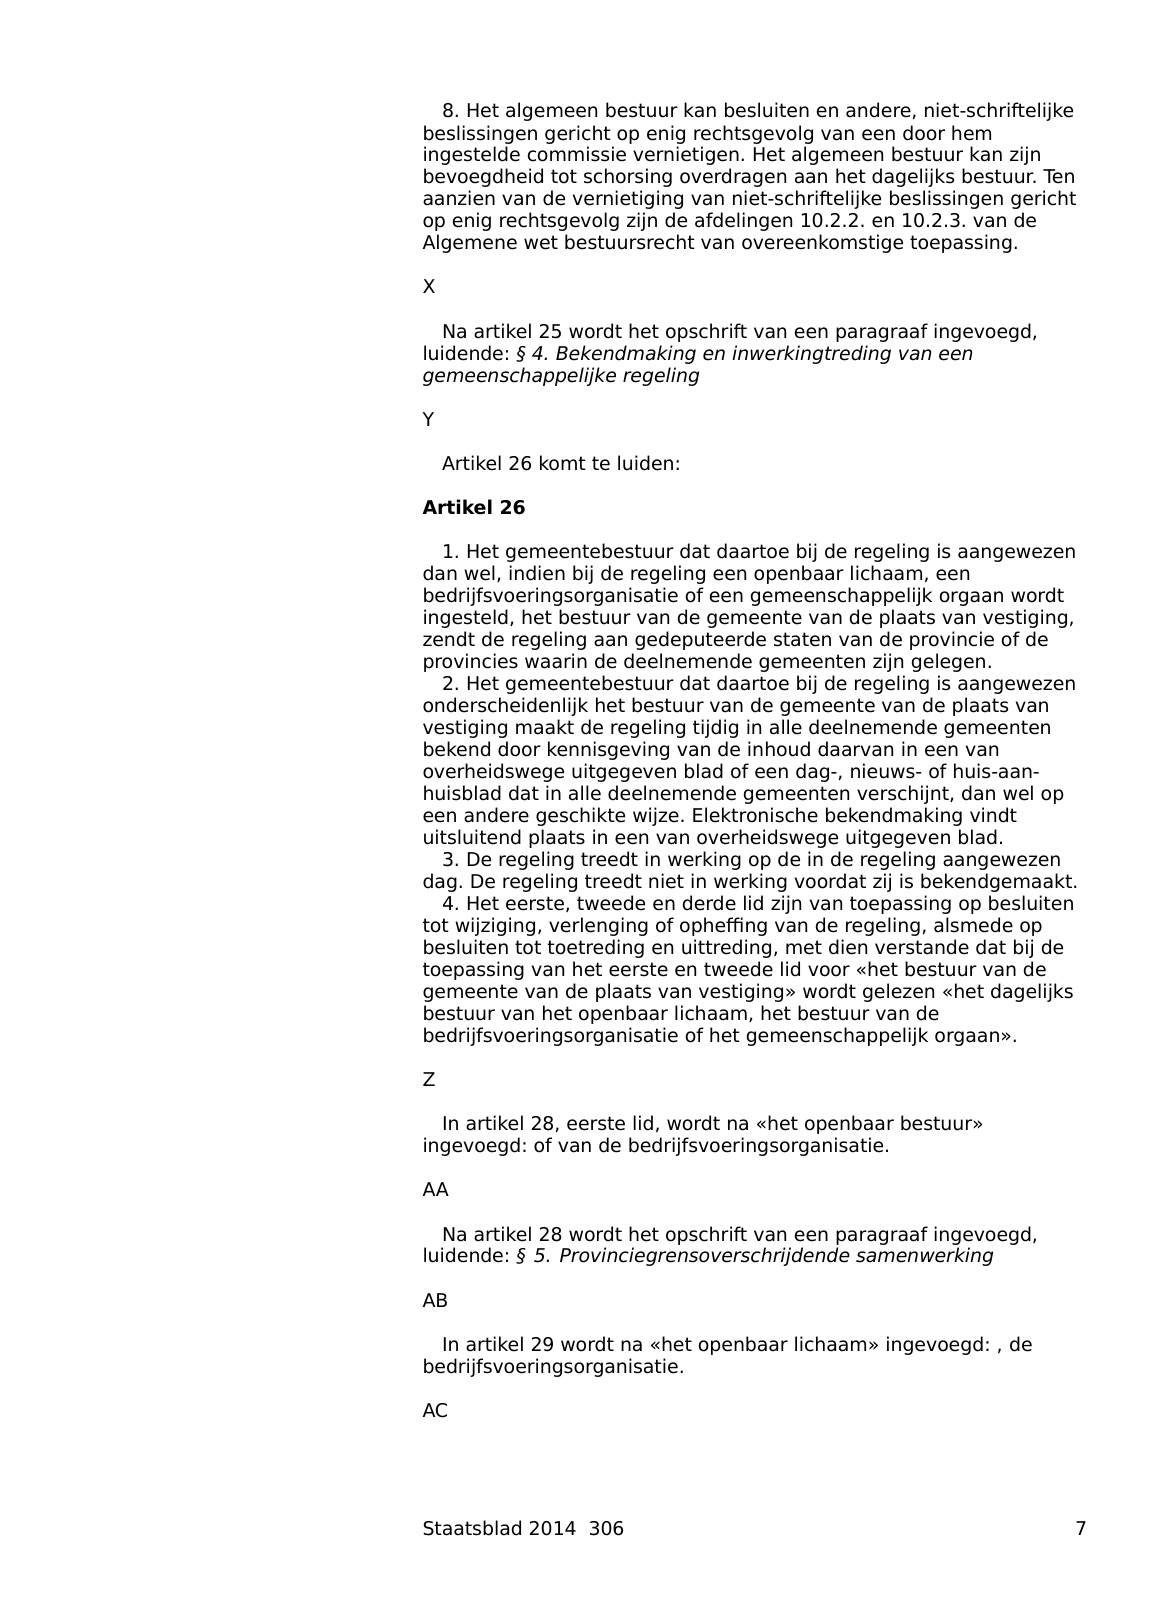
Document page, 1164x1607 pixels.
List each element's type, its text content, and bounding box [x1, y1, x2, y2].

text AC [422, 1400, 1087, 1422]
text In artikel 29 wordt na «het openbaar lichaam» ingevoegd: , de bedrijfsvoeringsorganisatie. [422, 1334, 1087, 1378]
text X [422, 276, 1087, 298]
text AB [422, 1289, 1087, 1312]
subtitle Artikel 26 [422, 497, 1087, 519]
text Z [422, 1069, 1087, 1091]
text 3. De regeling treedt in werking op de in de regeling aangewezen dag. De regeling treedt niet in werking voordat zij is bekendgemaakt. [422, 849, 1087, 893]
text 1. Het gemeentebestuur dat daartoe bij de regeling is aangewezen dan wel, indien bij de regeling een openbaar lichaam, een bedrijfsvoeringsorganisatie of een gemeenschappelijk orgaan wordt ingesteld, het bestuur van de gemeente van de plaats van vestiging, zendt de regeling aan gedeputeerde staten van de provincie of de provincies waarin de deelnemende gemeenten zijn gelegen. [422, 541, 1087, 673]
text AA [422, 1179, 1087, 1201]
text In artikel 28, eerste lid, wordt na «het openbaar bestuur» ingevoegd: of van de bedrijfsvoeringsorganisatie. [422, 1113, 1087, 1157]
text 2. Het gemeentebestuur dat daartoe bij de regeling is aangewezen onderscheidenlijk het bestuur van de gemeente van de plaats van vestiging maakt de regeling tijdig in alle deelnemende gemeenten bekend door kennisgeving van de inhoud daarvan in een van overheidswege uitgegeven blad of een dag-, nieuws- of huis-aan-huisblad dat in alle deelnemende gemeenten verschijnt, dan wel op een andere geschikte wijze. Elektronische bekendmaking vindt uitsluitend plaats in een van overheidswege uitgegeven blad. [422, 673, 1087, 849]
text Y [422, 409, 1087, 431]
text 4. Het eerste, tweede en derde lid zijn van toepassing op besluiten tot wijziging, verlenging of opheffing van de regeling, alsmede op besluiten tot toetreding en uittreding, met dien verstande dat bij de toepassing van het eerste en tweede lid voor «het bestuur van de gemeente van de plaats van vestiging» wordt gelezen «het dagelijks bestuur van het openbaar lichaam, het bestuur van de bedrijfsvoeringsorganisatie of het gemeenschappelijk orgaan». [422, 893, 1087, 1047]
text 8. Het algemeen bestuur kan besluiten en andere, niet-schriftelijke beslissingen gericht op enig rechtsgevolg van een door hem ingestelde commissie vernietigen. Het algemeen bestuur kan zijn bevoegdheid tot schorsing overdragen aan het dagelijks bestuur. Ten aanzien van de vernietiging van niet-schriftelijke beslissingen gericht op enig rechtsgevolg zijn de afdelingen 10.2.2. en 10.2.3. van de Algemene wet bestuursrecht van overeenkomstige toepassing. [422, 100, 1087, 254]
text Na artikel 28 wordt het opschrift van een paragraaf ingevoegd, luidende: § 5. Provinciegrensoverschrijdende samenwerking [422, 1223, 1087, 1267]
text Na artikel 25 wordt het opschrift van een paragraaf ingevoegd, luidende: § 4. Bekendmaking en inwerkingtreding van een gemeenschappelijke regeling [422, 321, 1087, 387]
text Artikel 26 komt te luiden: [422, 453, 1087, 475]
